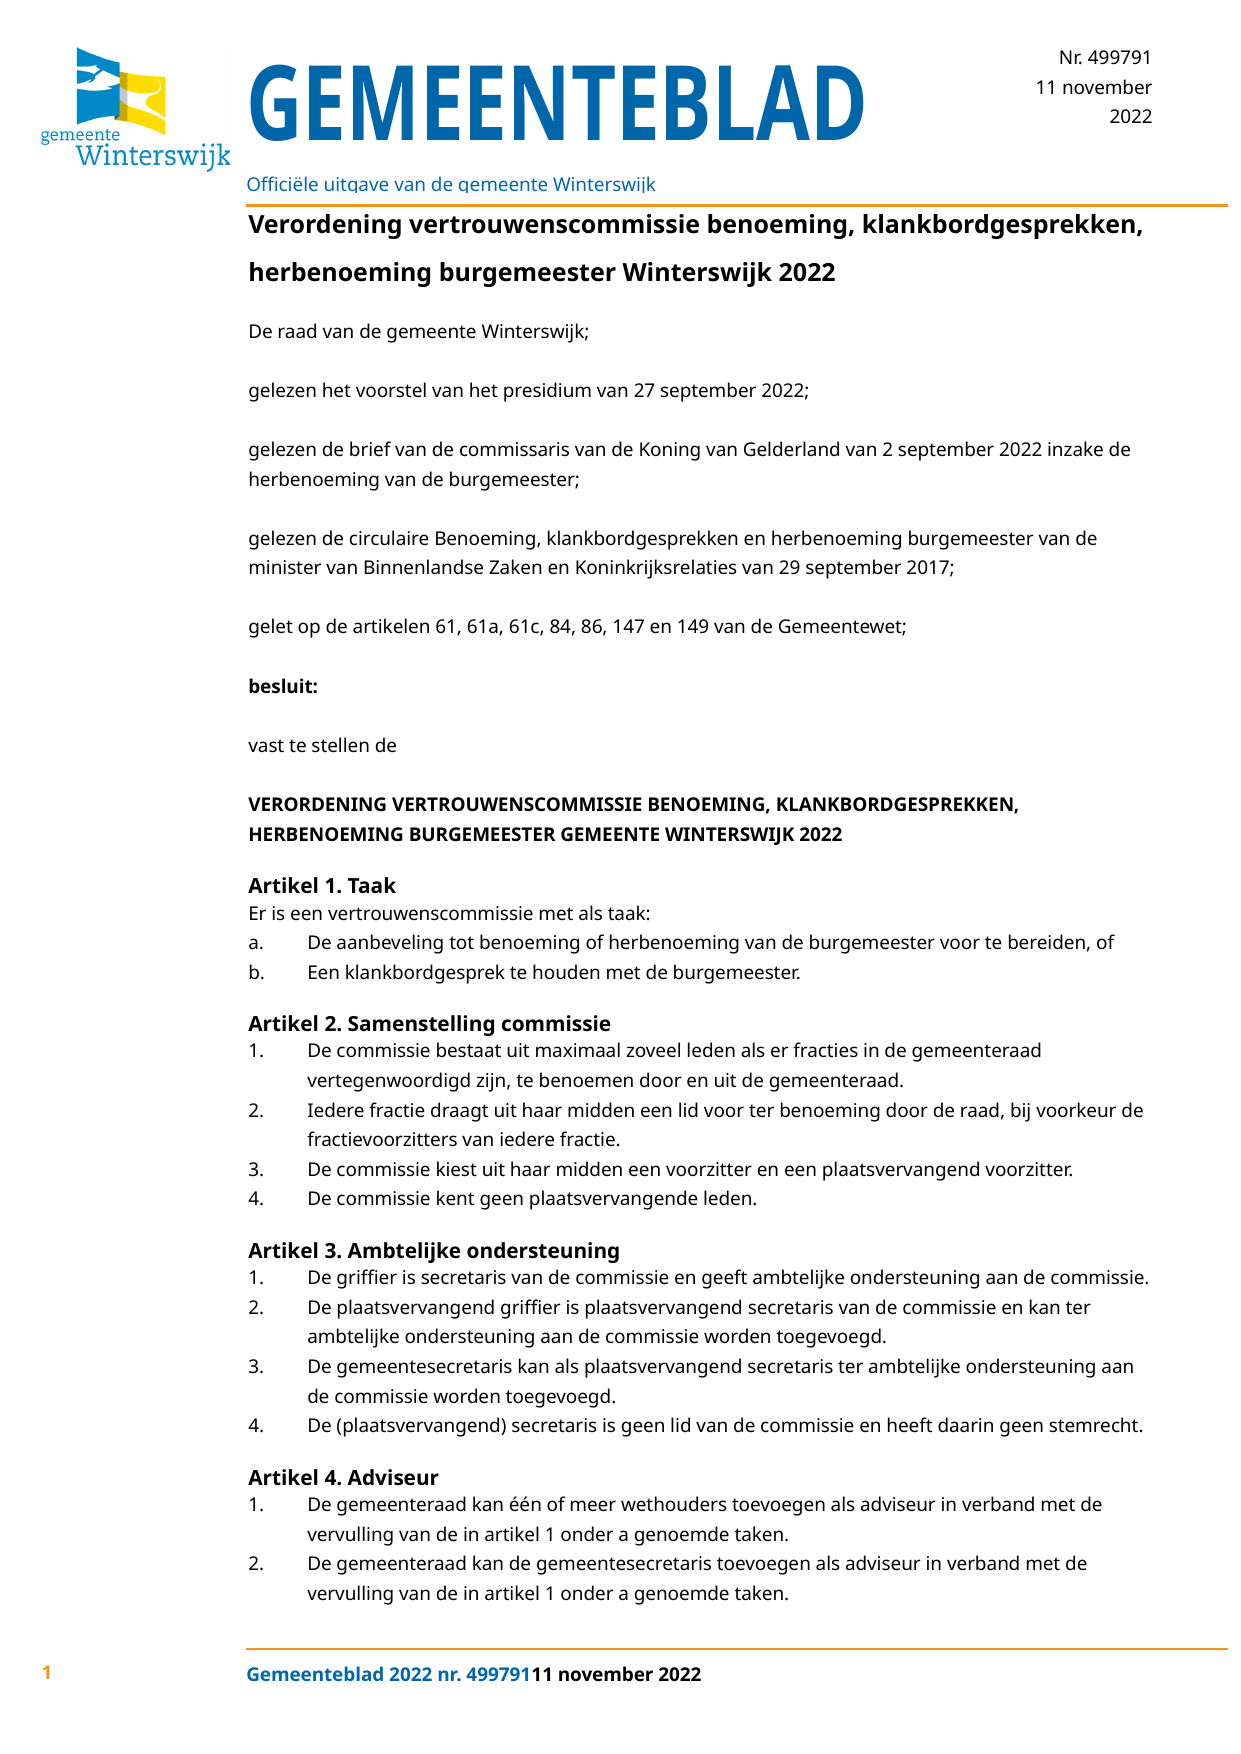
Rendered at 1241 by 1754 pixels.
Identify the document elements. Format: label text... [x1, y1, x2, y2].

text gelezen de circulaire Benoeming, klankbordgesprekken en herbenoeming burgemeester van de minister van Binnenlandse Zaken en Koninkrijksrelaties van 29 september 2017; [248, 525, 1152, 580]
text gelezen het voorstel van het presidium van 27 september 2022; [248, 377, 1152, 403]
text Artikel 4. Adviseur [248, 1463, 1152, 1491]
list De commissie bestaat uit maximaal zoveel leden als er fracties in de gemeenteraad vertegenwoordigd zijn, te benoemen door en uit de gemeenteraad. [248, 1038, 1152, 1093]
list De aanbeveling tot benoeming of herbenoeming van de burgemeester voor te bereiden, of [248, 929, 1152, 955]
list De commissie kiest uit haar midden een voorzitter en een plaatsvervangend voorzitter. [248, 1156, 1152, 1182]
text Artikel 3. Ambtelijke ondersteuning [248, 1236, 1152, 1264]
list De griffier is secretaris van de commissie en geeft ambtelijke ondersteuning aan de commissie. [248, 1264, 1152, 1290]
text besluit: [248, 673, 1152, 699]
text Artikel 2. Samenstelling commissie [248, 1009, 1152, 1038]
list De gemeenteraad kan één of meer wethouders toevoegen als adviseur in verband met de vervulling van de in artikel 1 onder a genoemde taken. [248, 1491, 1152, 1547]
text VERORDENING VERTROUWENSCOMMISSIE BENOEMING, KLANKBORDGESPREKKEN, HERBENOEMING BURGEMEESTER GEMEENTE WINTERSWIJK 2022 [248, 791, 1152, 847]
text gelet op de artikelen 61, 61a, 61c, 84, 86, 147 en 149 van de Gemeentewet; [248, 614, 1152, 639]
list De commissie kent geen plaatsvervangende leden. [248, 1186, 1152, 1211]
picture [225, 153, 231, 162]
text Verordening vertrouwenscommissie benoeming, klankbordgesprekken, herbenoeming burgemeester Winterswijk 2022 [248, 207, 1152, 288]
text De raad van de gemeente Winterswijk; [248, 318, 1152, 344]
list De plaatsvervangend griffier is plaatsvervangend secretaris van de commissie en kan ter ambtelijke ondersteuning aan de commissie worden toegevoegd. [248, 1294, 1152, 1349]
list Iedere fractie draagt uit haar midden een lid voor ter benoeming door de raad, bij voorkeur de fractievoorzitters van iedere fractie. [248, 1097, 1152, 1152]
list De gemeentesecretaris kan als plaatsvervangend secretaris ter ambtelijke ondersteuning aan de commissie worden toegevoegd. [248, 1353, 1152, 1408]
text Er is een vertrouwenscommissie met als taak: [248, 900, 1152, 925]
list De (plaatsvervangend) secretaris is geen lid van de commissie en heeft daarin geen stemrecht. [248, 1412, 1152, 1438]
list Een klankbordgesprek te houden met de burgemeester. [248, 959, 1152, 984]
picture [41, 47, 231, 172]
text Artikel 1. Taak [248, 871, 1152, 900]
text vast te stellen de [248, 732, 1152, 758]
list De gemeenteraad kan de gemeentesecretaris toevoegen als adviseur in verband met de vervulling van de in artikel 1 onder a genoemde taken. [248, 1550, 1152, 1606]
text gelezen de brief van de commissaris van de Koning van Gelderland van 2 september 2022 inzake de herbenoeming van de burgemeester; [248, 436, 1152, 492]
